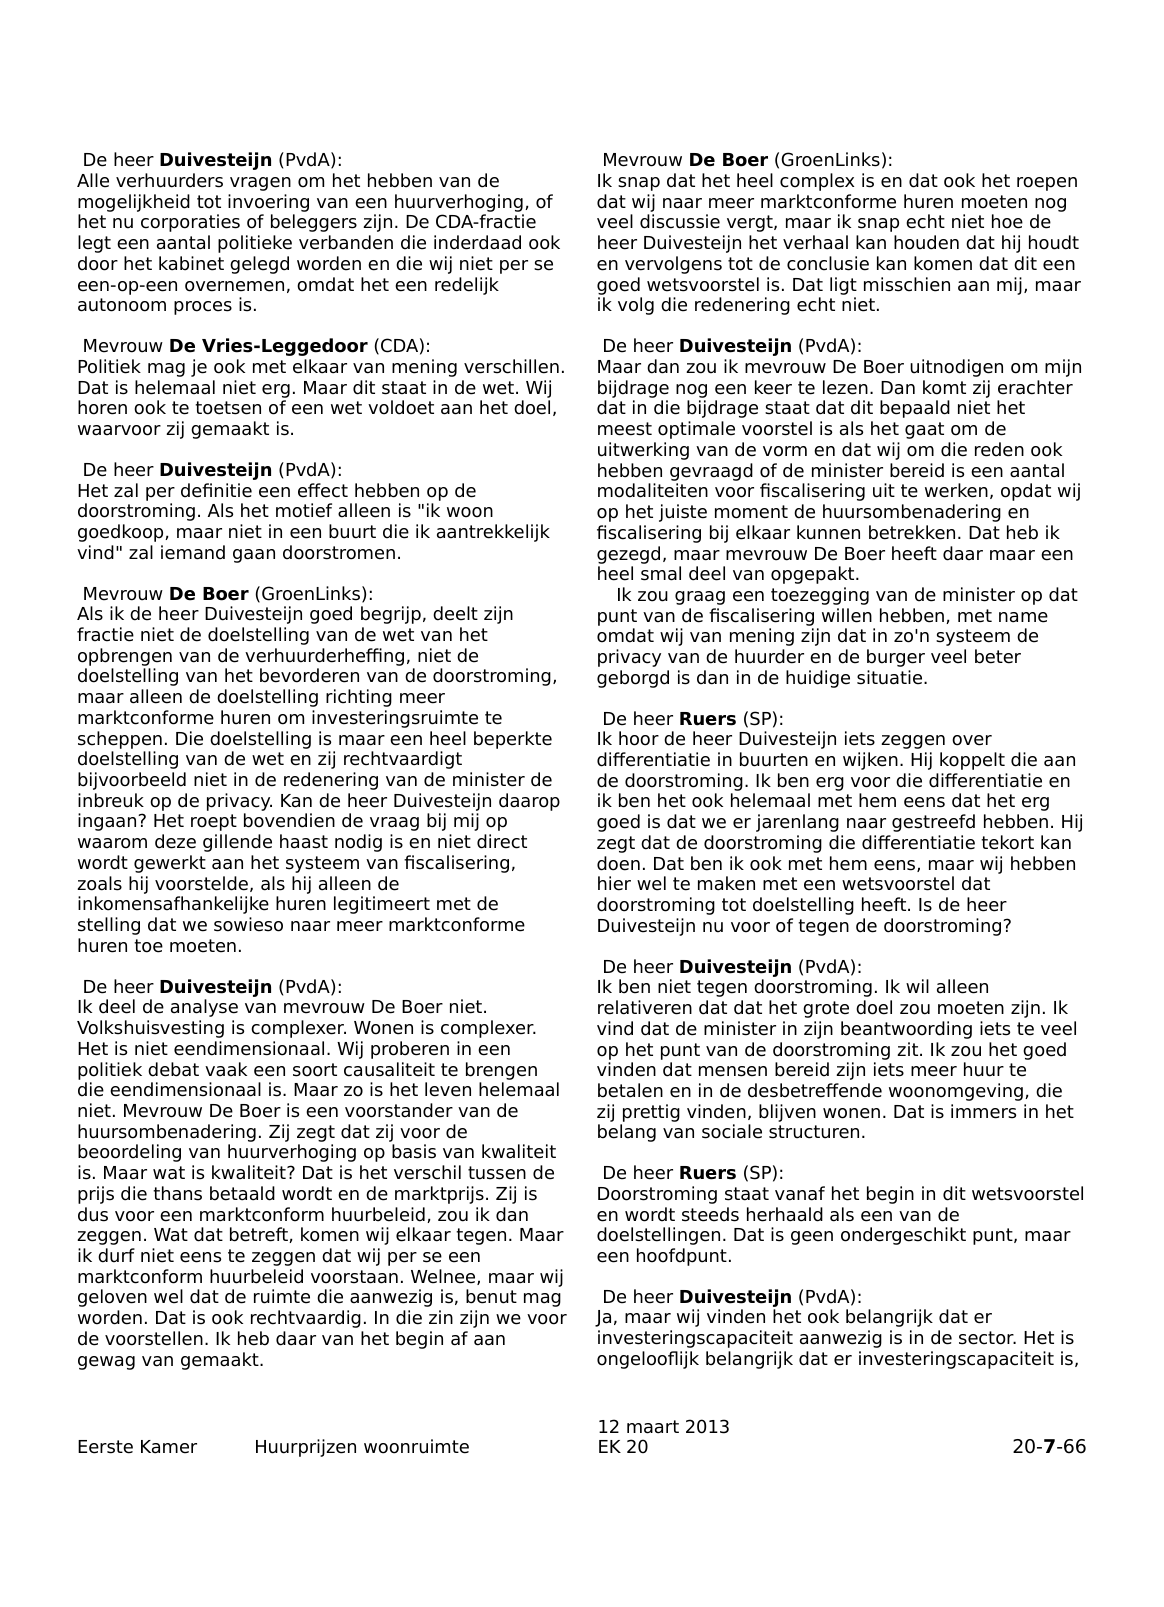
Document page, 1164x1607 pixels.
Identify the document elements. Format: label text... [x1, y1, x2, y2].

text Ja, maar wij vinden het ook belangrijk dat er investeringscapaciteit aanwezig is in de sector. Het is ongelooflijk belangrijk dat er investeringscapaciteit is, [596, 1307, 1087, 1369]
text De heer Duivesteijn (PvdA): [77, 150, 567, 171]
text Maar dan zou ik mevrouw De Boer uitnodigen om mijn bijdrage nog een keer te lezen. Dan komt zij erachter dat in die bijdrage staat dat dit bepaald niet het meest optimale voorstel is als het gaat om de uitwerking van de vorm en dat wij om die reden ook hebben gevraagd of de minister bereid is een aantal modaliteiten voor fiscalisering uit te werken, opdat wij op het juiste moment de huursombenadering en fiscalisering bij elkaar kunnen betrekken. Dat heb ik gezegd, maar mevrouw De Boer heeft daar maar een heel smal deel van opgepakt. [596, 357, 1087, 585]
text De heer Ruers (SP): [596, 1163, 1087, 1184]
text Alle verhuurders vragen om het hebben van de mogelijkheid tot invoering van een huurverhoging, of het nu corporaties of beleggers zijn. De CDA-fractie legt een aantal politieke verbanden die inderdaad ook door het kabinet gelegd worden en die wij niet per se een-op-een overnemen, omdat het een redelijk autonoom proces is. [77, 171, 567, 316]
text Ik deel de analyse van mevrouw De Boer niet. Volkshuisvesting is complexer. Wonen is complexer. Het is niet eendimensionaal. Wij proberen in een politiek debat vaak een soort causaliteit te brengen die eendimensionaal is. Maar zo is het leven helemaal niet. Mevrouw De Boer is een voorstander van de huursombenadering. Zij zegt dat zij voor de beoordeling van huurverhoging op basis van kwaliteit is. Maar wat is kwaliteit? Dat is het verschil tussen de prijs die thans betaald wordt en de marktprijs. Zij is dus voor een marktconform huurbeleid, zou ik dan zeggen. Wat dat betreft, komen wij elkaar tegen. Maar ik durf niet eens te zeggen dat wij per se een marktconform huurbeleid voorstaan. Welnee, maar wij geloven wel dat de ruimte die aanwezig is, benut mag worden. Dat is ook rechtvaardig. In die zin zijn we voor de voorstellen. Ik heb daar van het begin af aan gewag van gemaakt. [77, 997, 567, 1370]
text Ik zou graag een toezegging van de minister op dat punt van de fiscalisering willen hebben, met name omdat wij van mening zijn dat in zo'n systeem de privacy van de huurder en de burger veel beter geborgd is dan in de huidige situatie. [596, 585, 1087, 688]
text De heer Duivesteijn (PvdA): [596, 1287, 1087, 1307]
text Als ik de heer Duivesteijn goed begrijp, deelt zijn fractie niet de doelstelling van de wet van het opbrengen van de verhuurderheffing, niet de doelstelling van het bevorderen van de doorstroming, maar alleen de doelstelling richting meer marktconforme huren om investeringsruimte te scheppen. Die doelstelling is maar een heel beperkte doelstelling van de wet en zij rechtvaardigt bijvoorbeeld niet in de redenering van de minister de inbreuk op de privacy. Kan de heer Duivesteijn daarop ingaan? Het roept bovendien de vraag bij mij op waarom deze gillende haast nodig is en niet direct wordt gewerkt aan het systeem van fiscalisering, zoals hij voorstelde, als hij alleen de inkomensafhankelijke huren legitimeert met de stelling dat we sowieso naar meer marktconforme huren toe moeten. [77, 604, 567, 956]
text Doorstroming staat vanaf het begin in dit wetsvoorstel en wordt steeds herhaald als een van de doelstellingen. Dat is geen ondergeschikt punt, maar een hoofdpunt. [596, 1184, 1087, 1267]
text De heer Duivesteijn (PvdA): [77, 460, 567, 480]
text De heer Duivesteijn (PvdA): [596, 336, 1087, 357]
text Mevrouw De Boer (GroenLinks): [77, 583, 567, 604]
text De heer Duivesteijn (PvdA): [77, 976, 567, 997]
text Het zal per definitie een effect hebben op de doorstroming. Als het motief alleen is "ik woon goedkoop, maar niet in een buurt die ik aantrekkelijk vind" zal iemand gaan doorstromen. [77, 480, 567, 563]
text Mevrouw De Boer (GroenLinks): [596, 150, 1087, 171]
text Ik ben niet tegen doorstroming. Ik wil alleen relativeren dat dat het grote doel zou moeten zijn. Ik vind dat de minister in zijn beantwoording iets te veel op het punt van de doorstroming zit. Ik zou het goed vinden dat mensen bereid zijn iets meer huur te betalen en in de desbetreffende woonomgeving, die zij prettig vinden, blijven wonen. Dat is immers in het belang van sociale structuren. [596, 977, 1087, 1143]
text Politiek mag je ook met elkaar van mening verschillen. Dat is helemaal niet erg. Maar dit staat in de wet. Wij horen ook te toetsen of een wet voldoet aan het doel, waarvoor zij gemaakt is. [77, 357, 567, 440]
text De heer Duivesteijn (PvdA): [596, 956, 1087, 977]
text De heer Ruers (SP): [596, 708, 1087, 729]
text Ik snap dat het heel complex is en dat ook het roepen dat wij naar meer marktconforme huren moeten nog veel discussie vergt, maar ik snap echt niet hoe de heer Duivesteijn het verhaal kan houden dat hij houdt en vervolgens tot de conclusie kan komen dat dit een goed wetsvoorstel is. Dat ligt misschien aan mij, maar ik volg die redenering echt niet. [596, 171, 1087, 316]
text Ik hoor de heer Duivesteijn iets zeggen over differentiatie in buurten en wijken. Hij koppelt die aan de doorstroming. Ik ben erg voor die differentiatie en ik ben het ook helemaal met hem eens dat het erg goed is dat we er jarenlang naar gestreefd hebben. Hij zegt dat de doorstroming die differentiatie tekort kan doen. Dat ben ik ook met hem eens, maar wij hebben hier wel te maken met een wetsvoorstel dat doorstroming tot doelstelling heeft. Is de heer Duivesteijn nu voor of tegen de doorstroming? [596, 729, 1087, 936]
text Mevrouw De Vries-Leggedoor (CDA): [77, 336, 567, 357]
